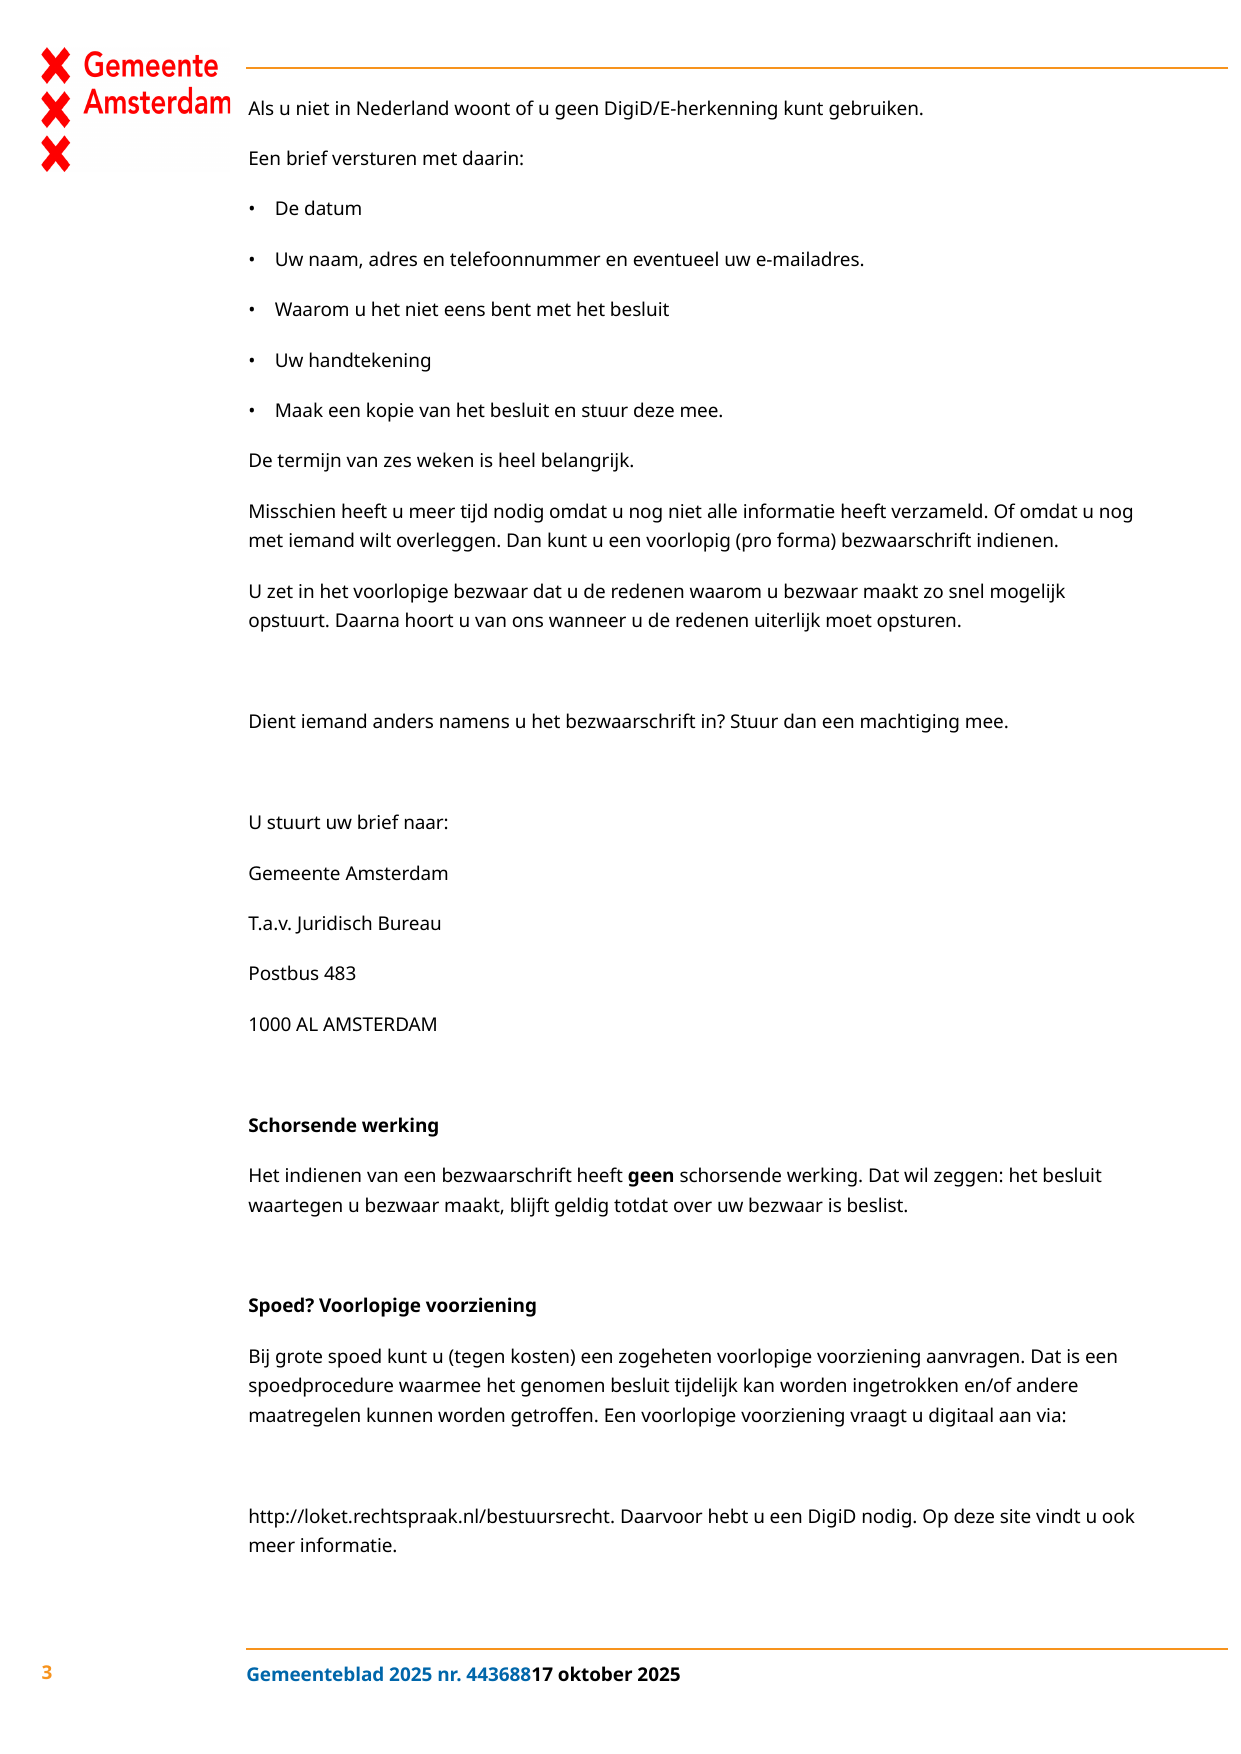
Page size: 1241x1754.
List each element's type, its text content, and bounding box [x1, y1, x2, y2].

text U zet in het voorlopige bezwaar dat u de redenen waarom u bezwaar maakt zo snel mogelijk opstuurt. Daarna hoort u van ons wanneer u de redenen uiterlijk moet opsturen. [248, 578, 1152, 633]
text Spoed? Voorlopige voorziening [248, 1293, 1152, 1318]
text Als u niet in Nederland woont of u geen DigiD/E-herkenning kunt gebruiken. [248, 95, 1152, 121]
text • De datum [248, 196, 1152, 221]
text De termijn van zes weken is heel belangrijk. [248, 448, 1152, 473]
text 1000 AL AMSTERDAM [248, 1011, 1152, 1037]
text Dient iemand anders namens u het bezwaarschrift in? Stuur dan een machtiging mee. [248, 708, 1152, 734]
text Een brief versturen met daarin: [248, 145, 1152, 171]
text U stuurt uw brief naar: [248, 809, 1152, 835]
text Schorsende werking [248, 1112, 1152, 1138]
text • Uw naam, adres en telefoonnummer en eventueel uw e-mailadres. [248, 246, 1152, 272]
text Het indienen van een bezwaarschrift heeft geen schorsende werking. Dat wil zeggen: het besluit waartegen u bezwaar maakt, blijft geldig totdat over uw bezwaar is beslist. [248, 1162, 1152, 1218]
text http://loket.rechtspraak.nl/bestuursrecht. Daarvoor hebt u een DigiD nodig. Op deze site vindt u ook meer informatie. [248, 1503, 1152, 1558]
text • Uw handtekening [248, 347, 1152, 373]
text Gemeente Amsterdam [248, 860, 1152, 886]
text Postbus 483 [248, 961, 1152, 986]
picture [41, 47, 231, 172]
text • Maak een kopie van het besluit en stuur deze mee. [248, 397, 1152, 423]
text Misschien heeft u meer tijd nodig omdat u nog niet alle informatie heeft verzameld. Of omdat u nog met iemand wilt overleggen. Dan kunt u een voorlopig (pro forma) bezwaarschrift indienen. [248, 498, 1152, 553]
text • Waarom u het niet eens bent met het besluit [248, 296, 1152, 322]
text Bij grote spoed kunt u (tegen kosten) een zogeheten voorlopige voorziening aanvragen. Dat is een spoedprocedure waarmee het genomen besluit tijdelijk kan worden ingetrokken en/of andere maatregelen kunnen worden getroffen. Een voorlopige voorziening vraagt u digitaal aan via: [248, 1343, 1152, 1428]
text T.a.v. Juridisch Bureau [248, 910, 1152, 936]
